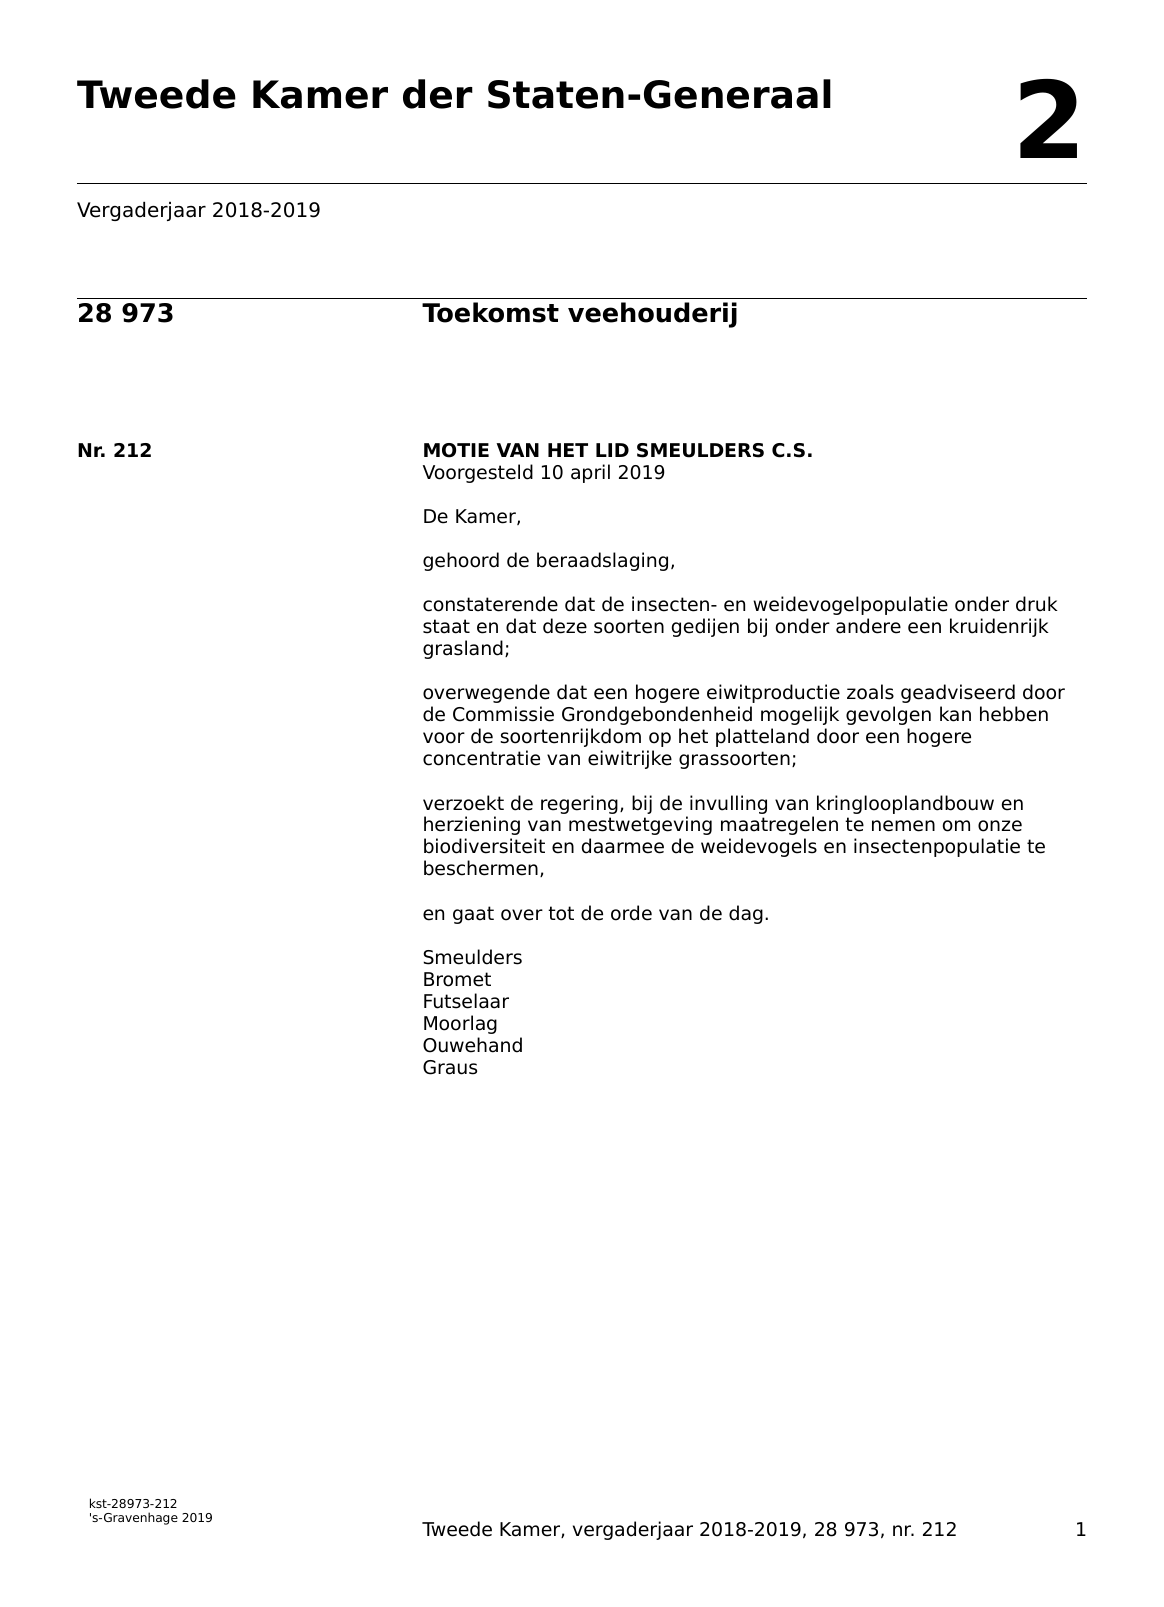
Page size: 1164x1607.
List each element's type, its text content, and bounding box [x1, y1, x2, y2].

subtitle 28 973 Toekomst veehouderij [77, 299, 1087, 329]
table_header 2 [886, 59, 1087, 183]
text Ouwehand [422, 1034, 1087, 1057]
text en gaat over tot de orde van de dag. [422, 902, 1087, 924]
text Bromet [422, 969, 1087, 991]
table_cell Vergaderjaar 2018-2019 [77, 184, 1087, 298]
text Voorgesteld 10 april 2019 [422, 462, 1087, 484]
table_header Tweede Kamer der Staten-Generaal [77, 59, 886, 183]
text verzoekt de regering, bij de invulling van kringlooplandbouw en herziening van mestwetgeving maatregelen te nemen om onze biodiversiteit en daarmee de weidevogels en insectenpopulatie te beschermen, [422, 792, 1087, 880]
text Moorlag [422, 1013, 1087, 1034]
subtitle Nr. 212 MOTIE VAN HET LID SMEULDERS C.S. [77, 440, 1087, 462]
text constaterende dat de insecten- en weidevogelpopulatie onder druk staat en dat deze soorten gedijen bij onder andere een kruidenrijk grasland; [422, 594, 1087, 660]
text Graus [422, 1057, 1087, 1078]
text 's-Gravenhage 2019 [88, 1511, 323, 1525]
text De Kamer, [422, 506, 1087, 528]
text overwegende dat een hogere eiwitproductie zoals geadviseerd door de Commissie Grondgebondenheid mogelijk gevolgen kan hebben voor de soortenrijkdom op het platteland door een hogere concentratie van eiwitrijke grassoorten; [422, 682, 1087, 770]
text Futselaar [422, 991, 1087, 1013]
text gehoord de beraadslaging, [422, 550, 1087, 572]
text kst-28973-212 [88, 1497, 323, 1511]
text Smeulders [422, 947, 1087, 969]
